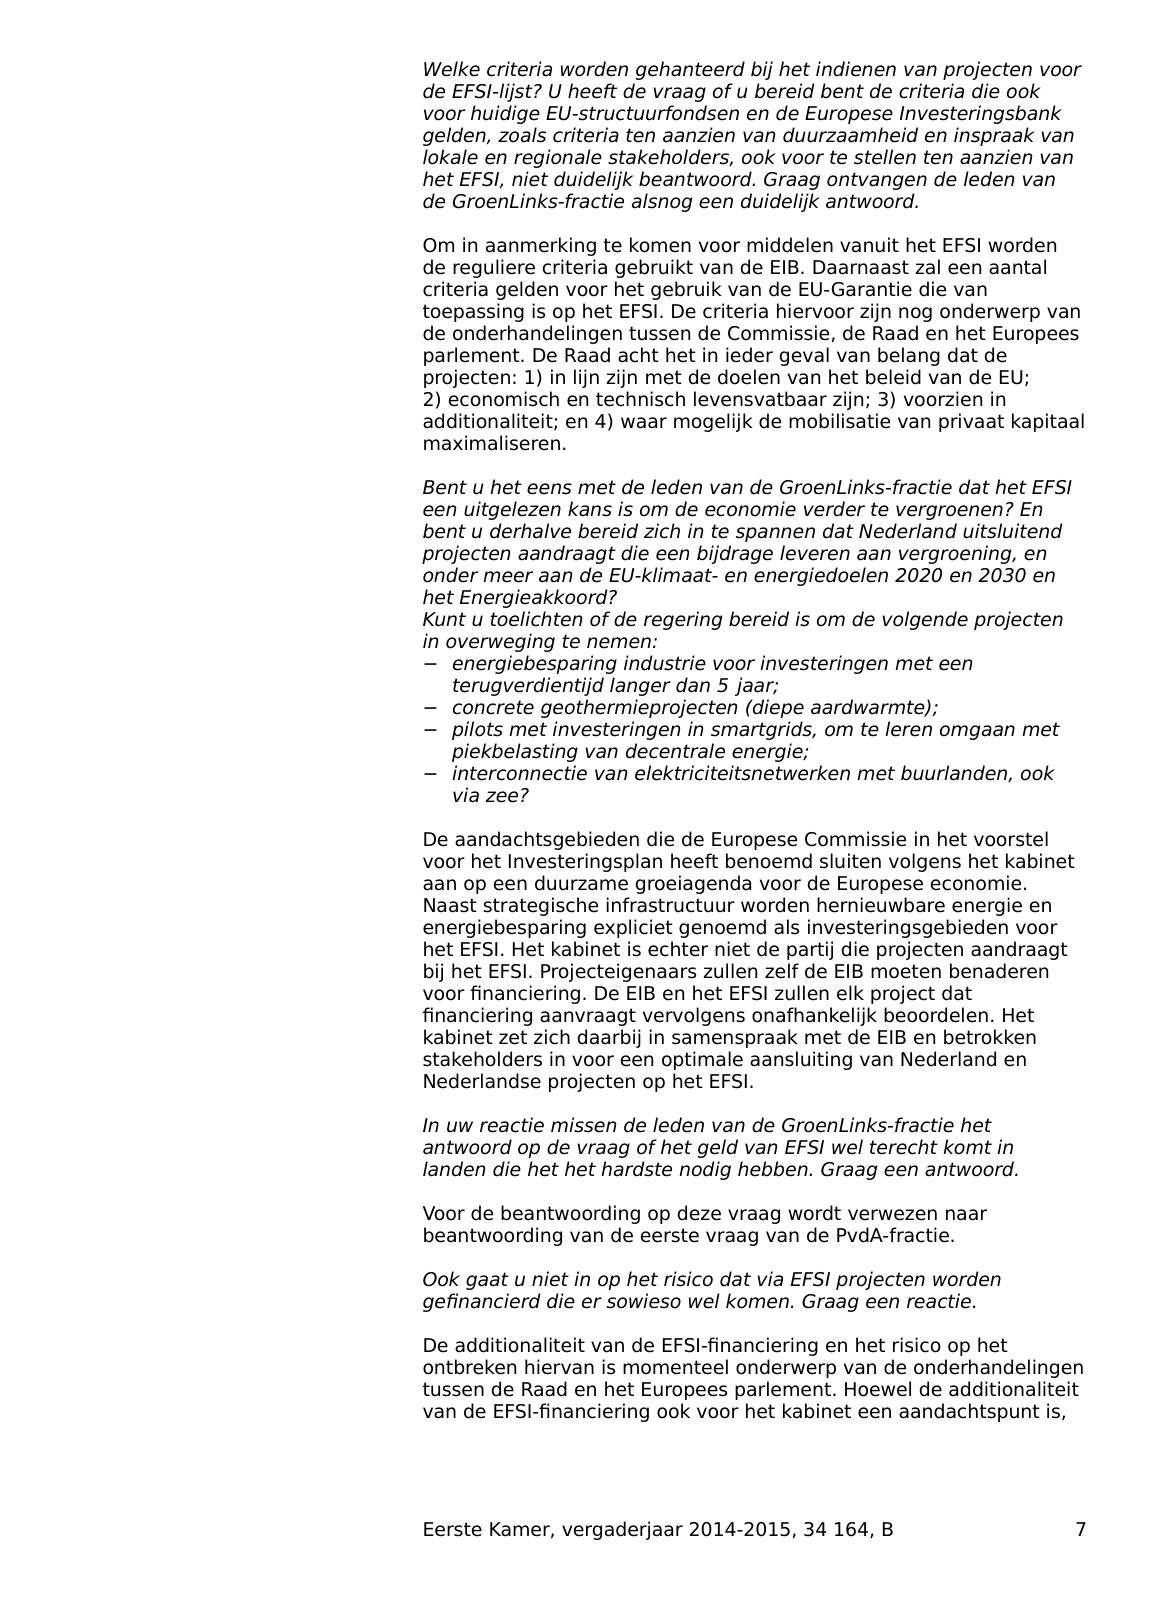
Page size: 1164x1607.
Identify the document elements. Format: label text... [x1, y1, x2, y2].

text In uw reactie missen de leden van de GroenLinks-fractie het antwoord op de vraag of het geld van EFSI wel terecht komt in landen die het het hardste nodig hebben. Graag een antwoord. [422, 1115, 1087, 1181]
text Ook gaat u niet in op het risico dat via EFSI projecten worden gefinancierd die er sowieso wel komen. Graag een reactie. [422, 1269, 1087, 1313]
text Voor de beantwoording op deze vraag wordt verwezen naar beantwoording van de eerste vraag van de PvdA-fractie. [422, 1203, 1087, 1247]
text De aandachtsgebieden die de Europese Commissie in het voorstel voor het Investeringsplan heeft benoemd sluiten volgens het kabinet aan op een duurzame groeiagenda voor de Europese economie. Naast strategische infrastructuur worden hernieuwbare energie en energiebesparing expliciet genoemd als investeringsgebieden voor het EFSI. Het kabinet is echter niet de partij die projecten aandraagt bij het EFSI. Projecteigenaars zullen zelf de EIB moeten benaderen voor financiering. De EIB en het EFSI zullen elk project dat financiering aanvraagt vervolgens onafhankelijk beoordelen. Het kabinet zet zich daarbij in samenspraak met de EIB en betrokken stakeholders in voor een optimale aansluiting van Nederland en Nederlandse projecten op het EFSI. [422, 829, 1087, 1093]
text − pilots met investeringen in smartgrids, om te leren omgaan met piekbelasting van decentrale energie; [422, 719, 1087, 763]
text Bent u het eens met de leden van de GroenLinks-fractie dat het EFSI een uitgelezen kans is om de economie verder te vergroenen? En bent u derhalve bereid zich in te spannen dat Nederland uitsluitend projecten aandraagt die een bijdrage leveren aan vergroening, en onder meer aan de EU-klimaat- en energiedoelen 2020 en 2030 en het Energieakkoord? [422, 477, 1087, 609]
text − energiebesparing industrie voor investeringen met een terugverdientijd langer dan 5 jaar; [422, 653, 1087, 697]
text Welke criteria worden gehanteerd bij het indienen van projecten voor de EFSI-lijst? U heeft de vraag of u bereid bent de criteria die ook voor huidige EU-structuurfondsen en de Europese Investeringsbank gelden, zoals criteria ten aanzien van duurzaamheid en inspraak van lokale en regionale stakeholders, ook voor te stellen ten aanzien van het EFSI, niet duidelijk beantwoord. Graag ontvangen de leden van de GroenLinks-fractie alsnog een duidelijk antwoord. [422, 59, 1087, 213]
text − interconnectie van elektriciteitsnetwerken met buurlanden, ook via zee? [422, 763, 1087, 807]
text De additionaliteit van de EFSI-financiering en het risico op het ontbreken hiervan is momenteel onderwerp van de onderhandelingen tussen de Raad en het Europees parlement. Hoewel de additionaliteit van de EFSI-financiering ook voor het kabinet een aandachtspunt is, [422, 1335, 1087, 1423]
text Om in aanmerking te komen voor middelen vanuit het EFSI worden de reguliere criteria gebruikt van de EIB. Daarnaast zal een aantal criteria gelden voor het gebruik van de EU-Garantie die van toepassing is op het EFSI. De criteria hiervoor zijn nog onderwerp van de onderhandelingen tussen de Commissie, de Raad en het Europees parlement. De Raad acht het in ieder geval van belang dat de projecten: 1) in lijn zijn met de doelen van het beleid van de EU; 2) economisch en technisch levensvatbaar zijn; 3) voorzien in additionaliteit; en 4) waar mogelijk de mobilisatie van privaat kapitaal maximaliseren. [422, 235, 1087, 455]
text − concrete geothermieprojecten (diepe aardwarmte); [422, 697, 1087, 719]
text Kunt u toelichten of de regering bereid is om de volgende projecten in overweging te nemen: [422, 609, 1087, 653]
